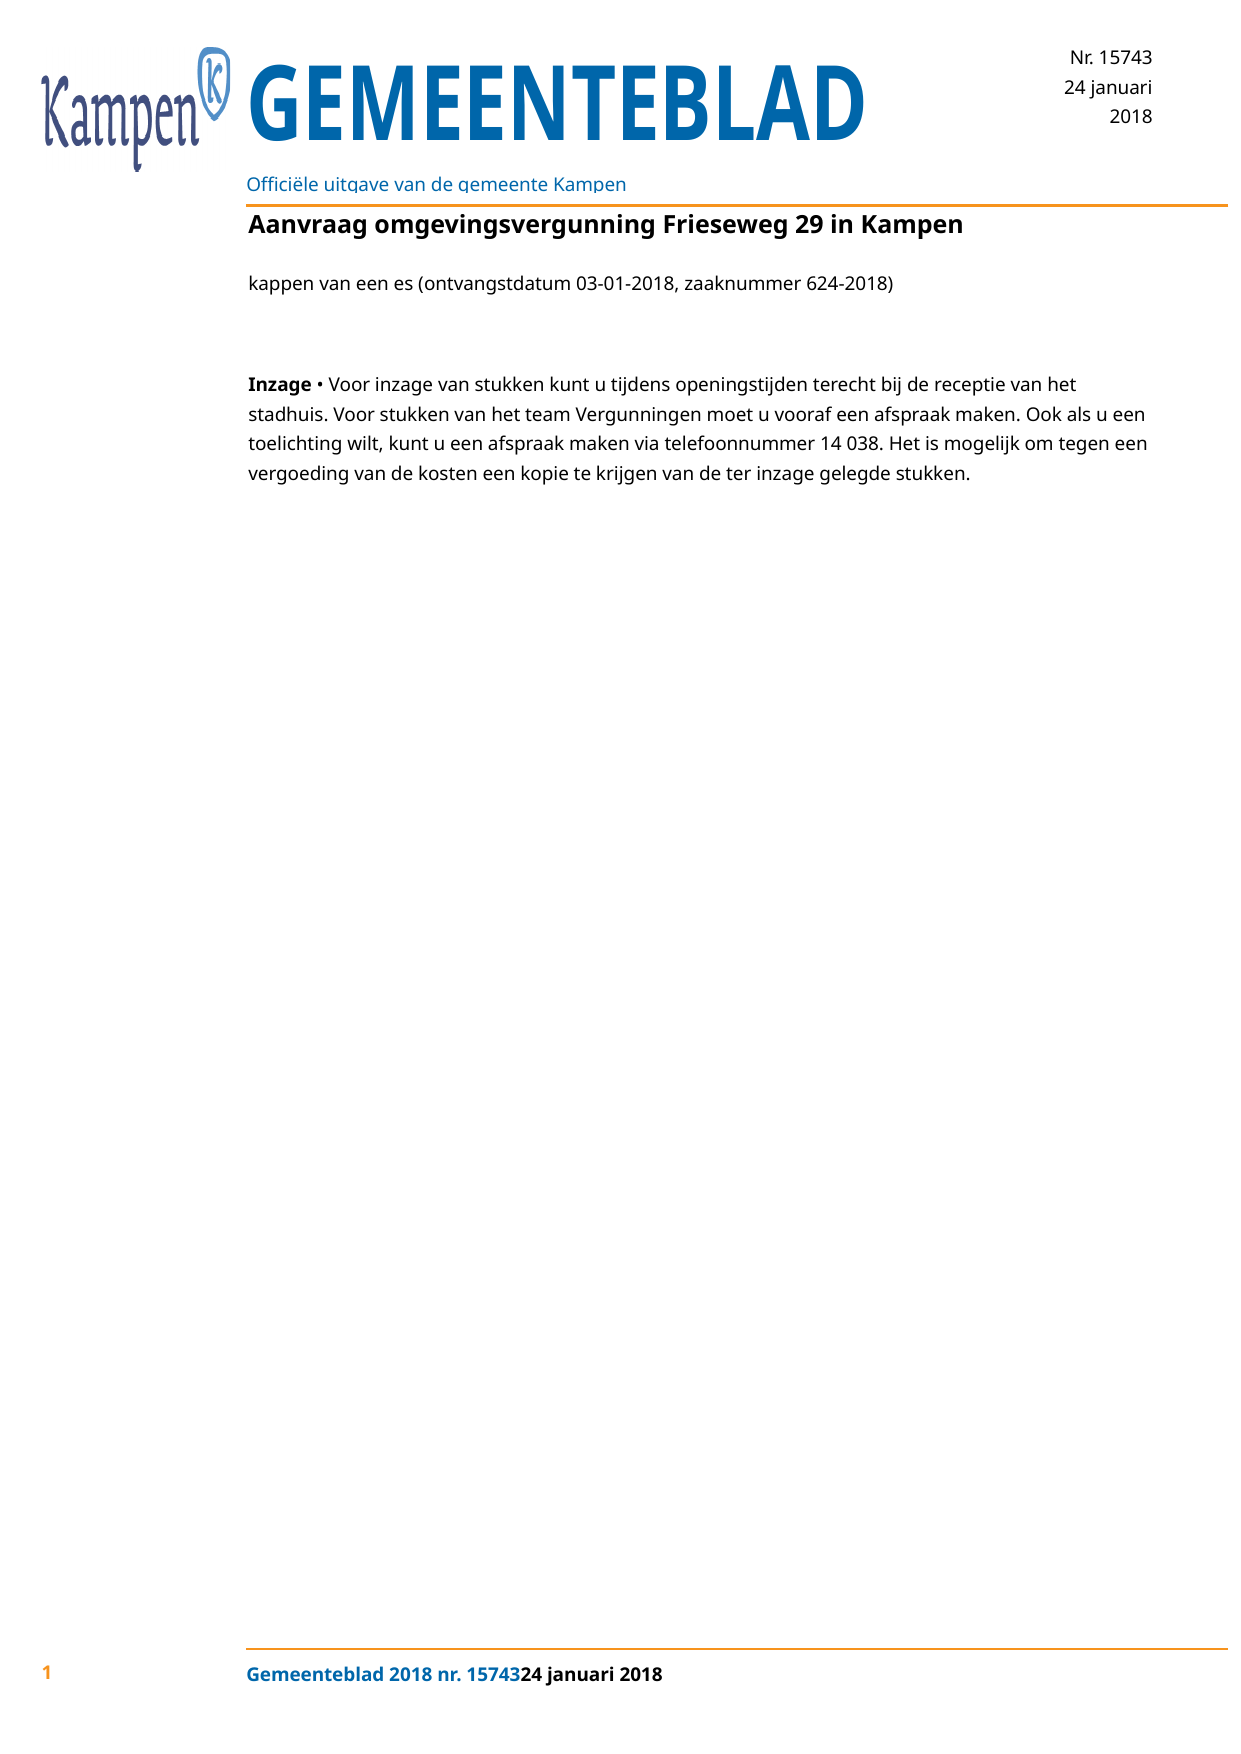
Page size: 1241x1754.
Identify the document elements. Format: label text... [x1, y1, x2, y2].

text Aanvraag omgevingsvergunning Frieseweg 29 in Kampen [248, 207, 1152, 241]
text Inzage • Voor inzage van stukken kunt u tijdens openingstijden terecht bij de receptie van het stadhuis. Voor stukken van het team Vergunningen moet u vooraf een afspraak maken. Ook als u een toelichting wilt, kunt u een afspraak maken via telefoonnummer 14 038. Het is mogelijk om tegen een vergoeding van de kosten een kopie te krijgen van de ter inzage gelegde stukken. [248, 371, 1152, 486]
picture [41, 47, 231, 172]
text kappen van een es (ontvangstdatum 03-01-2018, zaaknummer 624-2018) [248, 270, 1152, 296]
